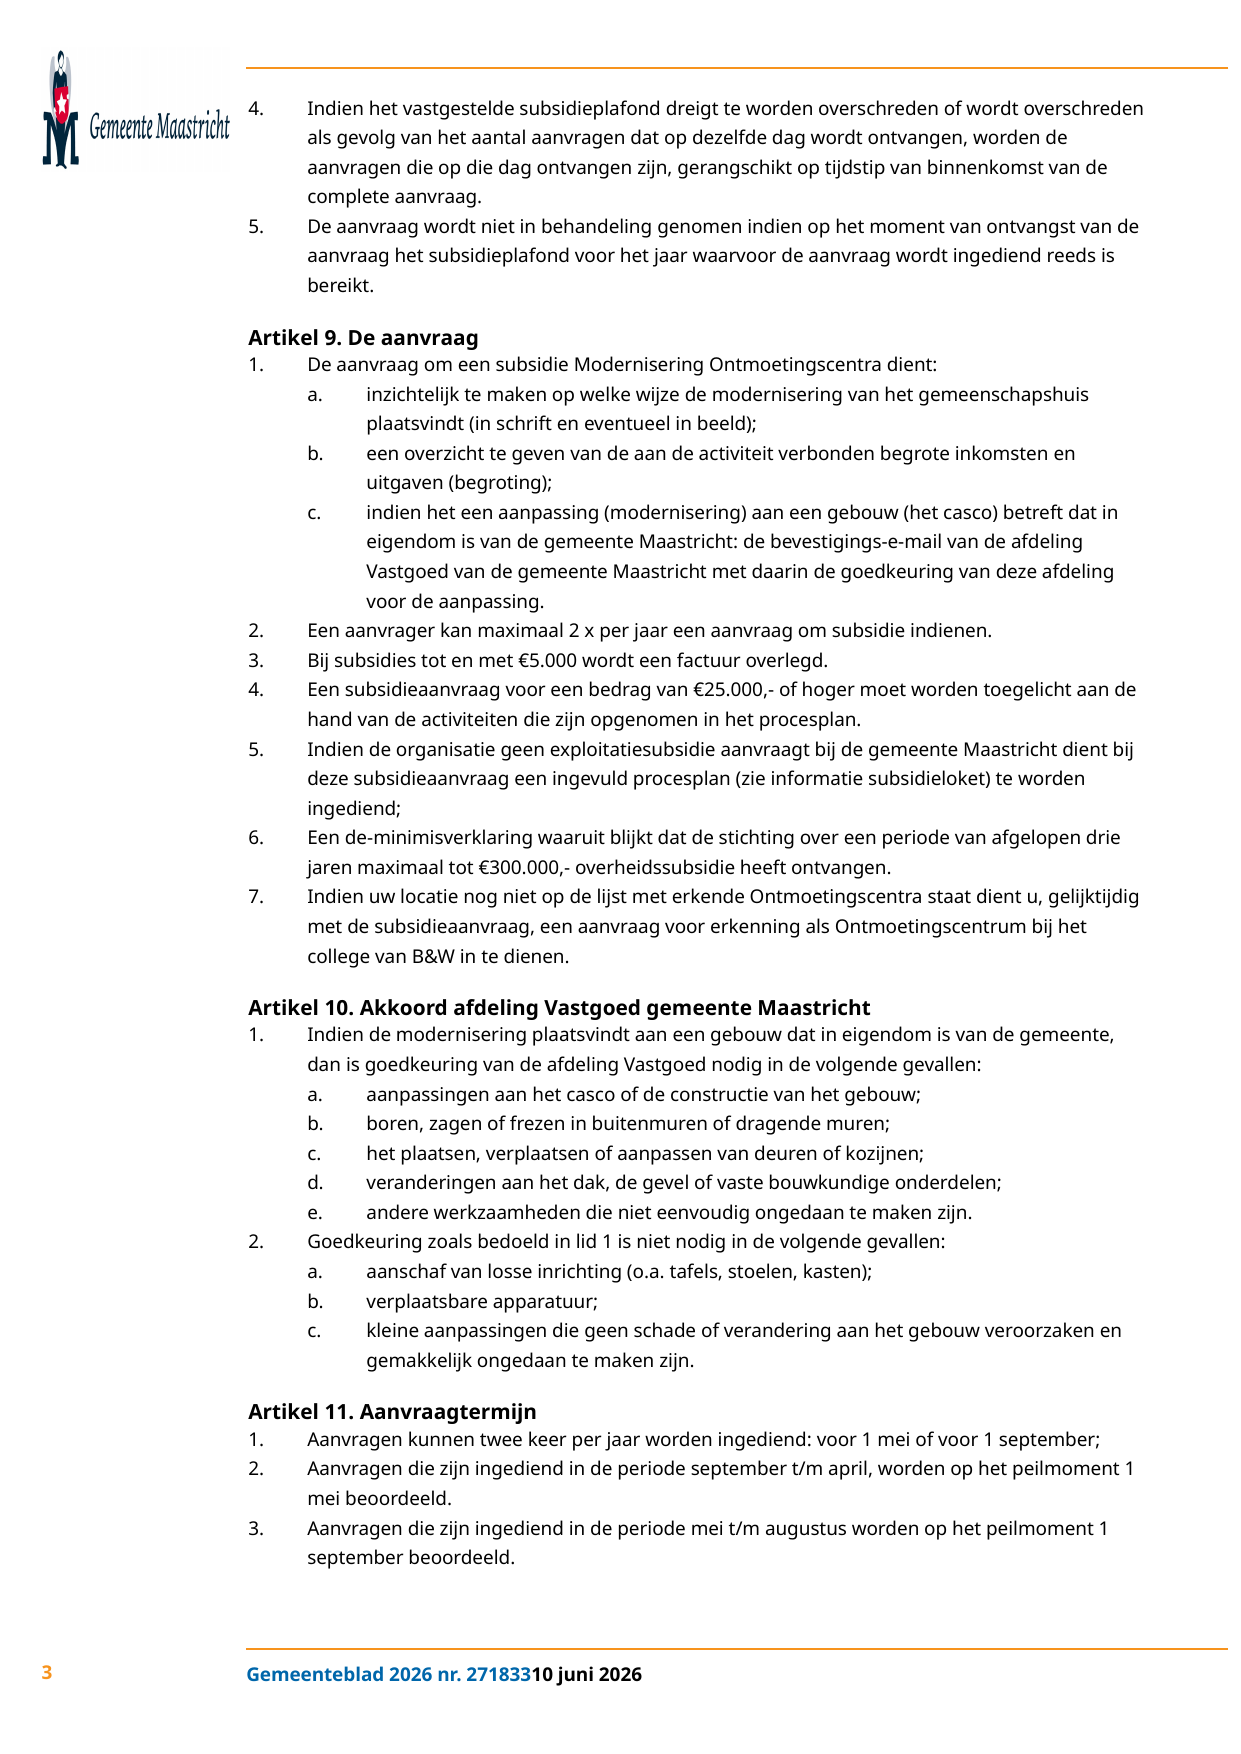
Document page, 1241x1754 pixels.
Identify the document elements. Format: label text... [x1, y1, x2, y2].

text Artikel 9. De aanvraag [248, 323, 1152, 351]
list Aanvragen die zijn ingediend in de periode september t/m april, worden op het peilmoment 1 mei beoordeeld. [248, 1456, 1152, 1511]
list Indien de organisatie geen exploitatiesubsidie aanvraagt bij de gemeente Maastricht dient bij deze subsidieaanvraag een ingevuld procesplan (zie informatie subsidieloket) te worden ingediend; [248, 736, 1152, 821]
list inzichtelijk te maken op welke wijze de modernisering van het gemeenschapshuis plaatsvindt (in schrift en eventueel in beeld); [307, 381, 1152, 436]
list Goedkeuring zoals bedoeld in lid 1 is niet nodig in de volgende gevallen: [248, 1229, 1152, 1254]
list veranderingen aan het dak, de gevel of vaste bouwkundige onderdelen; [307, 1169, 1152, 1195]
list Bij subsidies tot en met €5.000 wordt een factuur overlegd. [248, 647, 1152, 673]
list De aanvraag wordt niet in behandeling genomen indien op het moment van ontvangst van de aanvraag het subsidieplafond voor het jaar waarvoor de aanvraag wordt ingediend reeds is bereikt. [248, 213, 1152, 298]
list Aanvragen kunnen twee keer per jaar worden ingediend: voor 1 mei of voor 1 september; [248, 1426, 1152, 1452]
list Indien uw locatie nog niet op de lijst met erkende Ontmoetingscentra staat dient u, gelijktijdig met de subsidieaanvraag, een aanvraag voor erkenning als Ontmoetingscentrum bij het college van B&W in te dienen. [248, 884, 1152, 968]
list boren, zagen of frezen in buitenmuren of dragende muren; [307, 1110, 1152, 1136]
list verplaatsbare apparatuur; [307, 1288, 1152, 1314]
list aanpassingen aan het casco of de constructie van het gebouw; [307, 1081, 1152, 1107]
list Een aanvrager kan maximaal 2 x per jaar een aanvraag om subsidie indienen. [248, 617, 1152, 643]
list Een de-minimisverklaring waaruit blijkt dat de stichting over een periode van afgelopen drie jaren maximaal tot €300.000,- overheidssubsidie heeft ontvangen. [248, 824, 1152, 880]
list aanschaf van losse inrichting (o.a. tafels, stoelen, kasten); [307, 1258, 1152, 1284]
list andere werkzaamheden die niet eenvoudig ongedaan te maken zijn. [307, 1199, 1152, 1225]
list het plaatsen, verplaatsen of aanpassen van deuren of kozijnen; [307, 1140, 1152, 1166]
list De aanvraag om een subsidie Modernisering Ontmoetingscentra dient: [248, 351, 1152, 377]
text Artikel 10. Akkoord afdeling Vastgoed gemeente Maastricht [248, 993, 1152, 1022]
list Indien de modernisering plaatsvindt aan een gebouw dat in eigendom is van de gemeente, dan is goedkeuring van de afdeling Vastgoed nodig in de volgende gevallen: [248, 1022, 1152, 1077]
list een overzicht te geven van de aan de activiteit verbonden begrote inkomsten en uitgaven (begroting); [307, 440, 1152, 495]
list Indien het vastgestelde subsidieplafond dreigt te worden overschreden of wordt overschreden als gevolg van het aantal aanvragen dat op dezelfde dag wordt ontvangen, worden de aanvragen die op die dag ontvangen zijn, gerangschikt op tijdstip van binnenkomst van de complete aanvraag. [248, 95, 1152, 209]
text Artikel 11. Aanvraagtermijn [248, 1397, 1152, 1426]
list Een subsidieaanvraag voor een bedrag van €25.000,- of hoger moet worden toegelicht aan de hand van de activiteiten die zijn opgenomen in het procesplan. [248, 677, 1152, 732]
picture [41, 47, 231, 172]
list Aanvragen die zijn ingediend in de periode mei t/m augustus worden op het peilmoment 1 september beoordeeld. [248, 1515, 1152, 1570]
list indien het een aanpassing (modernisering) aan een gebouw (het casco) betreft dat in eigendom is van de gemeente Maastricht: de bevestigings-e-mail van de afdeling Vastgoed van de gemeente Maastricht met daarin de goedkeuring van deze afdeling voor de aanpassing. [307, 499, 1152, 613]
list kleine aanpassingen die geen schade of verandering aan het gebouw veroorzaken en gemakkelijk ongedaan te maken zijn. [307, 1317, 1152, 1373]
